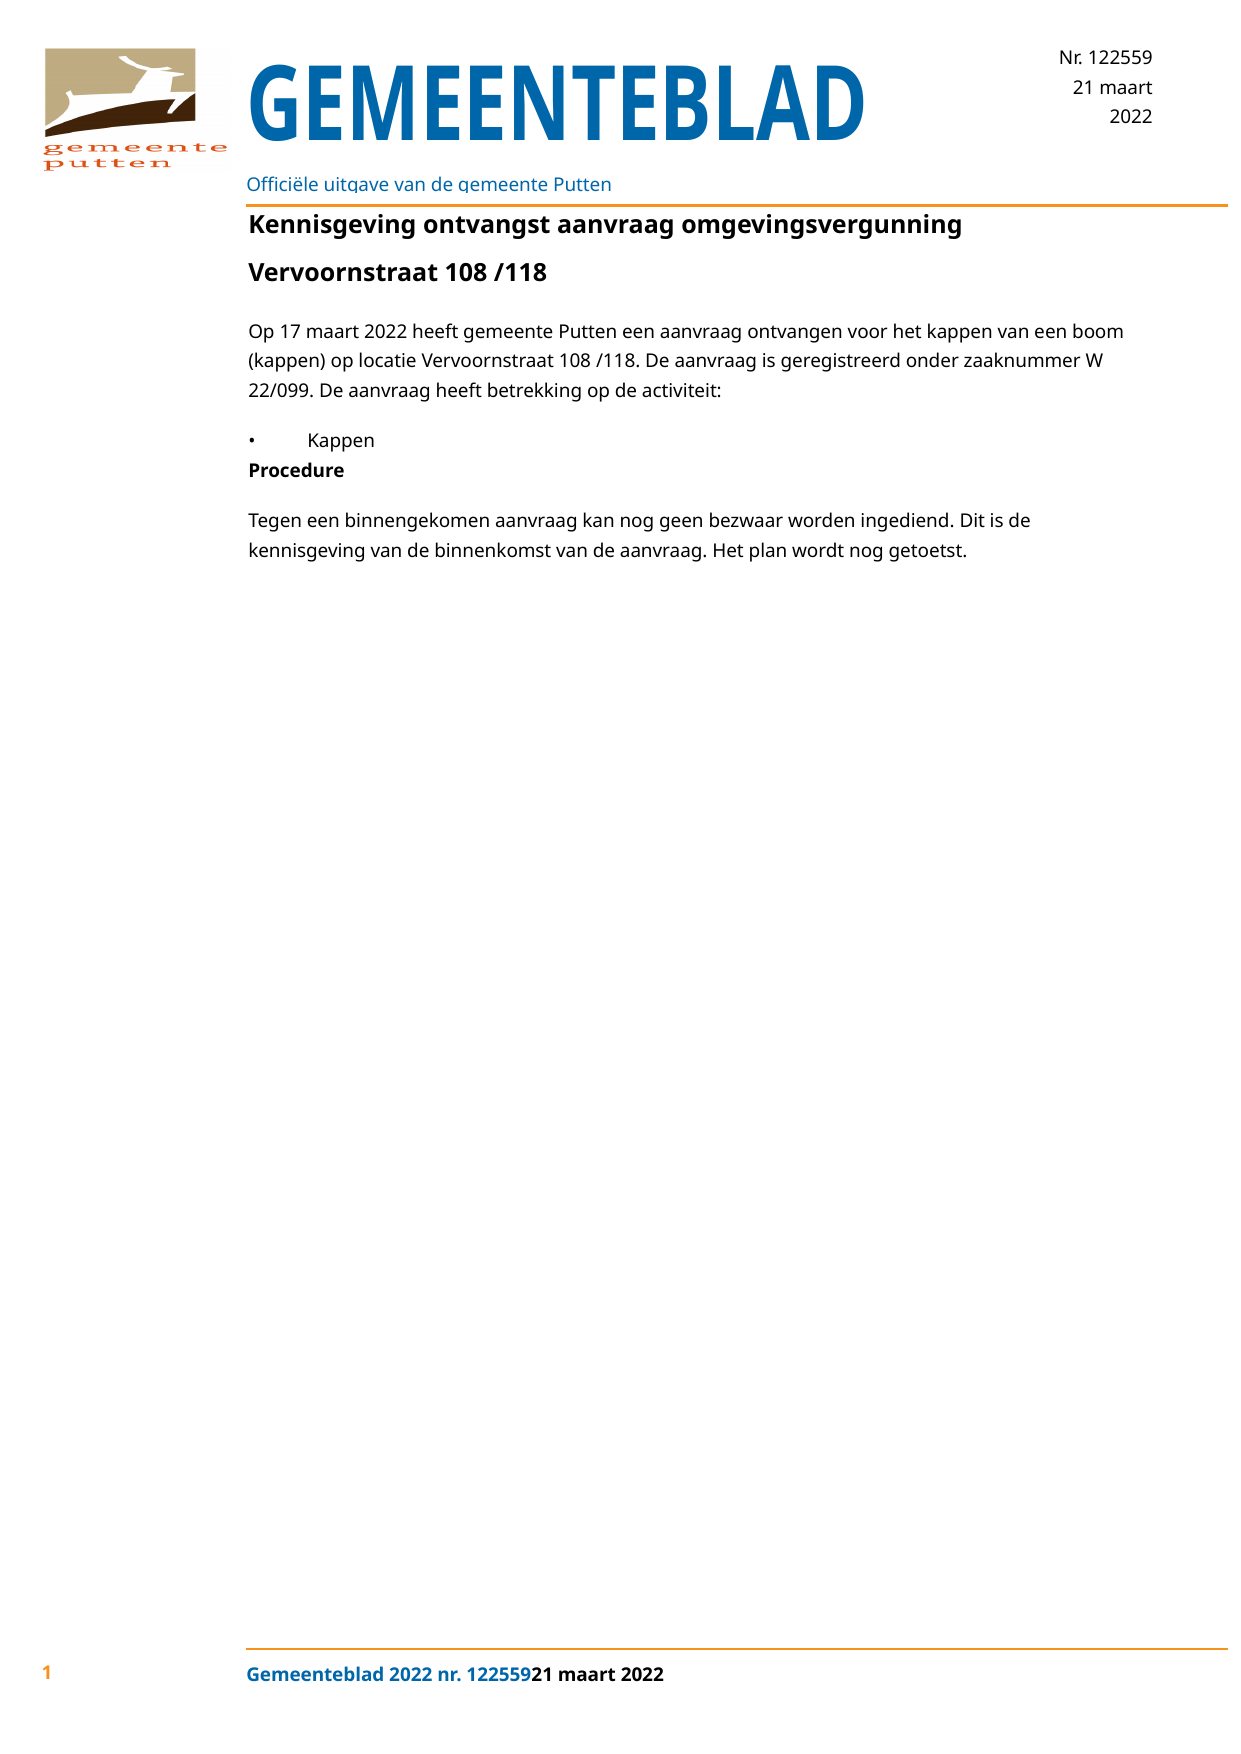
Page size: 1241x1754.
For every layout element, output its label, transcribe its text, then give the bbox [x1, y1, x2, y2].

text Kennisgeving ontvangst aanvraag omgevingsvergunning Vervoornstraat 108 /118 [248, 207, 1152, 288]
text Tegen een binnengekomen aanvraag kan nog geen bezwaar worden ingediend. Dit is de kennisgeving van de binnenkomst van de aanvraag. Het plan wordt nog getoetst. [248, 507, 1152, 563]
picture [41, 47, 231, 172]
list Kappen [248, 427, 1152, 453]
text Procedure [248, 457, 1152, 483]
text Op 17 maart 2022 heeft gemeente Putten een aanvraag ontvangen voor het kappen van een boom (kappen) op locatie Vervoornstraat 108 /118. De aanvraag is geregistreerd onder zaaknummer W 22/099. De aanvraag heeft betrekking op de activiteit: [248, 318, 1152, 403]
